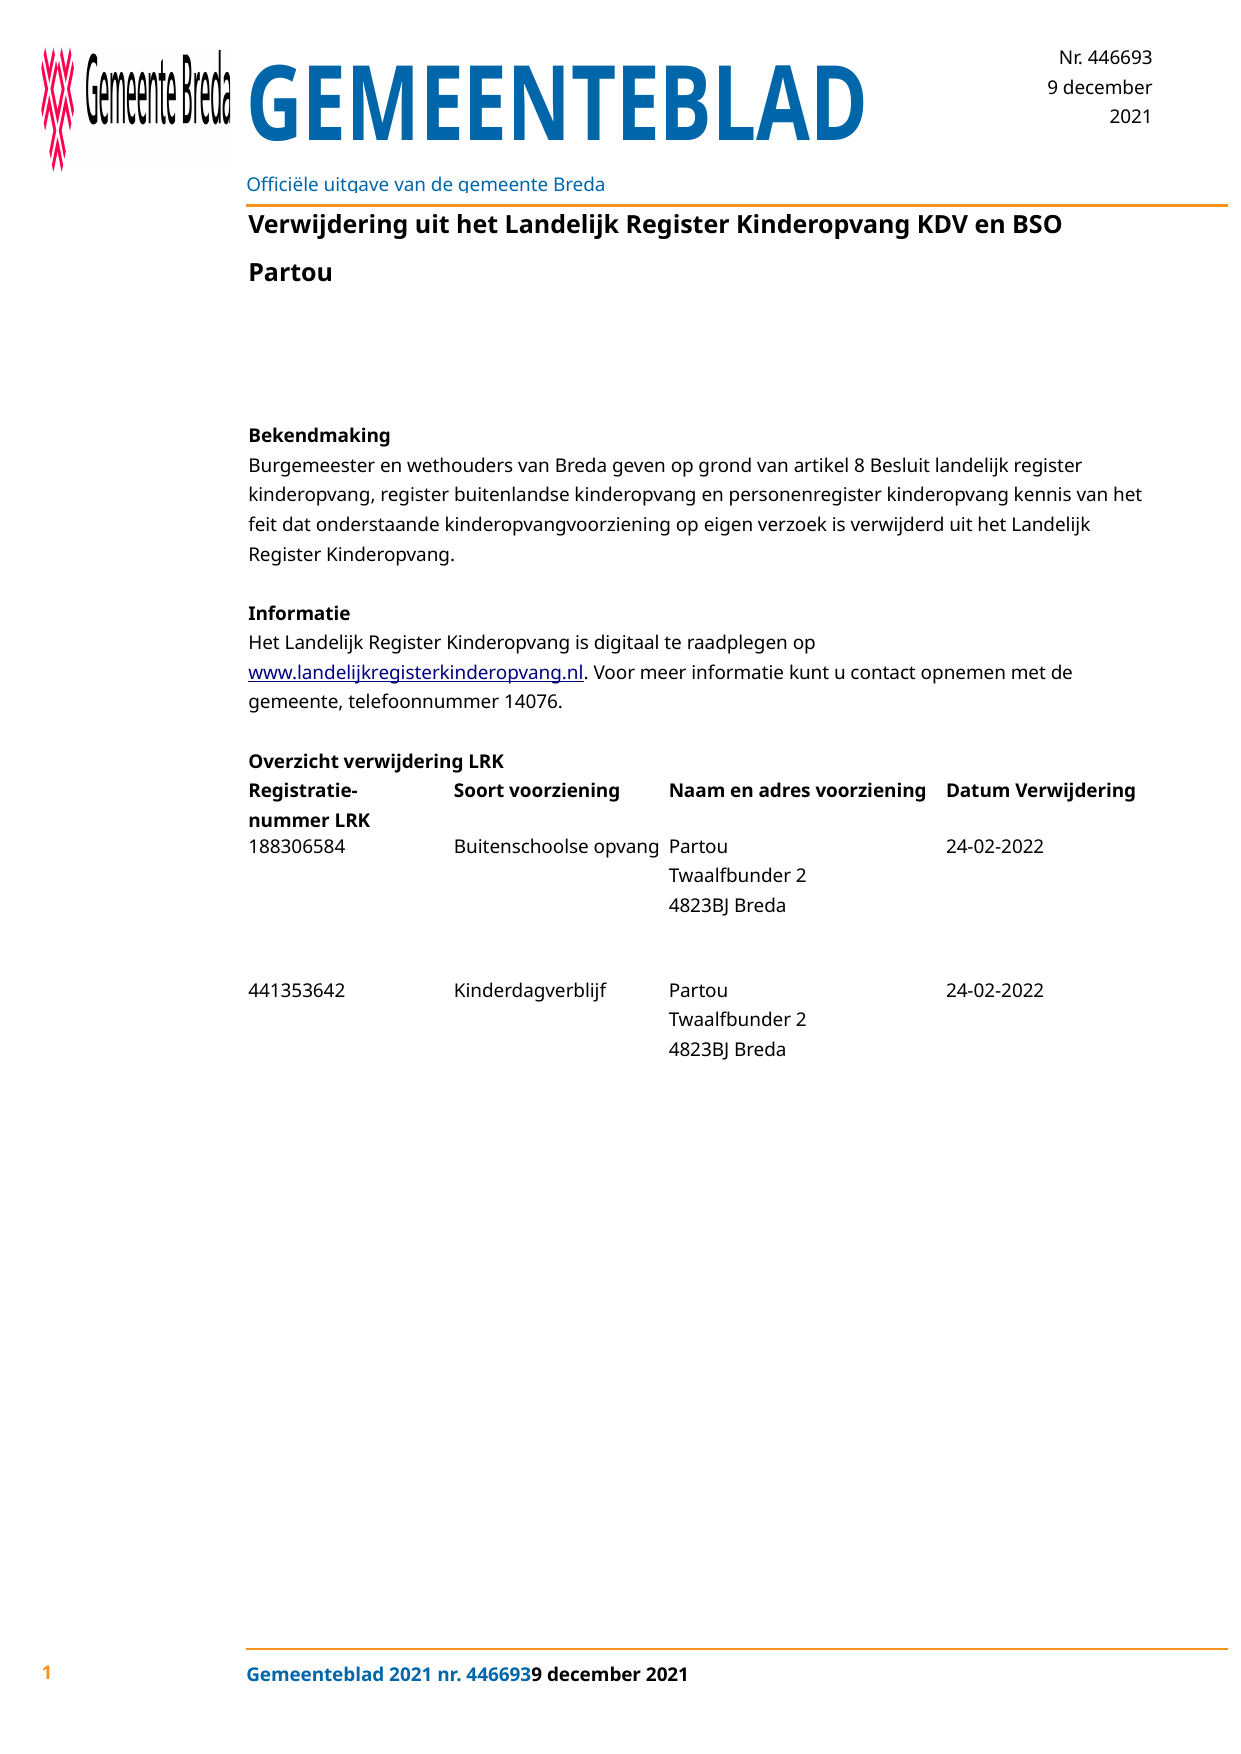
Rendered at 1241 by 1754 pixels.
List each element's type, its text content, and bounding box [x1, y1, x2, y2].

text Het Landelijk Register Kinderopvang is digitaal te raadplegen op www.landelijkregisterkinderopvang.nl. Voor meer informatie kunt u contact opnemen met de gemeente, telefoonnummer 14076. [248, 629, 1152, 714]
table_header Registratie- nummer LRK [248, 778, 454, 833]
table_cell Partou Twaalfbunder 2 4823BJ Breda [669, 833, 946, 977]
table_cell 188306584 [248, 833, 454, 977]
text Informatie [248, 600, 1152, 626]
picture [41, 47, 231, 172]
table_header Naam en adres voorziening [669, 778, 946, 833]
text Burgemeester en wethouders van Breda geven op grond van artikel 8 Besluit landelijk register kinderopvang, register buitenlandse kinderopvang en personenregister kinderopvang kennis van het feit dat onderstaande kinderopvangvoorziening op eigen verzoek is verwijderd uit het Landelijk Register Kinderopvang. [248, 452, 1152, 567]
text Overzicht verwijdering LRK [248, 748, 1152, 774]
table_header Soort voorziening [454, 778, 668, 833]
table_header Datum Verwijdering [946, 778, 1152, 833]
table_cell Partou Twaalfbunder 2 4823BJ Breda [669, 977, 946, 1091]
table_cell 441353642 [248, 977, 454, 1091]
table_cell Buitenschoolse opvang [454, 833, 668, 977]
table_cell Kinderdagverblijf [454, 977, 668, 1091]
table_cell 24-02-2022 [946, 977, 1152, 1091]
table_cell 24-02-2022 [946, 833, 1152, 977]
text Verwijdering uit het Landelijk Register Kinderopvang KDV en BSO Partou [248, 207, 1152, 288]
text Bekendmaking [248, 422, 1152, 448]
